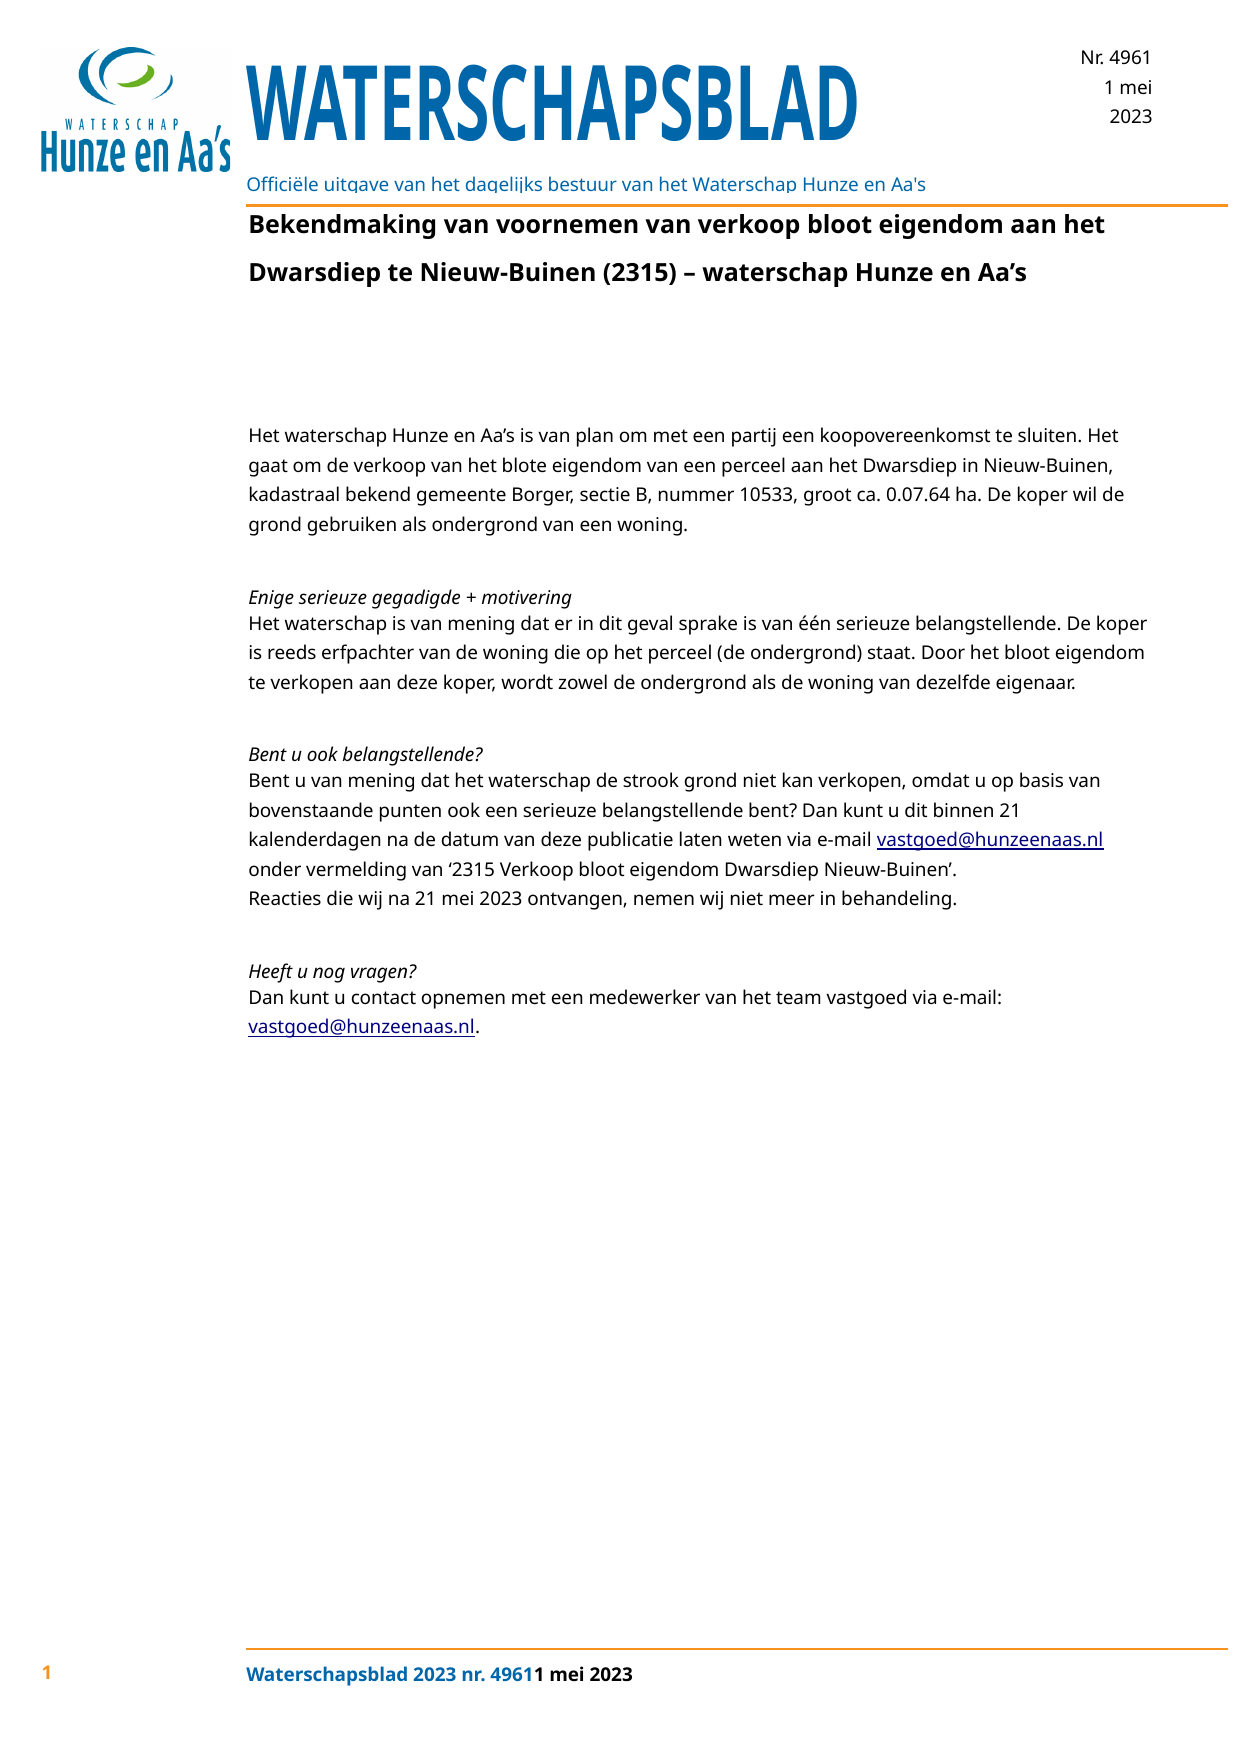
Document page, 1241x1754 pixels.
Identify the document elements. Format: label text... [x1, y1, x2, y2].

picture [183, 163, 191, 172]
text Enige serieuze gegadigde + motivering [248, 584, 1152, 610]
picture [226, 145, 231, 156]
text Reacties die wij na 21 mei 2023 ontvangen, nemen wij niet meer in behandeling. [248, 886, 1152, 911]
text Het waterschap Hunze en Aa’s is van plan om met een partij een koopovereenkomst te sluiten. Het gaat om de verkoop van het blote eigendom van een perceel aan het Dwarsdiep in Nieuw-Buinen, kadastraal bekend gemeente Borger, sectie B, nummer 10533, groot ca. 0.07.64 ha. De koper wil de grond gebruiken als ondergrond van een woning. [248, 422, 1152, 537]
picture [47, 154, 51, 172]
text Heeft u nog vragen? [248, 958, 1152, 984]
picture [41, 47, 231, 172]
text Het waterschap is van mening dat er in dit geval sprake is van één serieuze belangstellende. De koper is reeds erfpachter van de woning die op het perceel (de ondergrond) staat. Door het bloot eigendom te verkopen aan deze koper, wordt zowel de ondergrond als de woning van dezelfde eigenaar. [248, 610, 1152, 694]
text Dan kunt u contact opnemen met een medewerker van het team vastgoed via e-mail: vastgoed@hunzeenaas.nl. [248, 984, 1152, 1039]
text Bekendmaking van voornemen van verkoop bloot eigendom aan het Dwarsdiep te Nieuw-Buinen (2315) – waterschap Hunze en Aa’s [248, 207, 1152, 288]
text Bent u ook belangstellende? [248, 742, 1152, 767]
text Bent u van mening dat het waterschap de strook grond niet kan verkopen, omdat u op basis van bovenstaande punten ook een serieuze belangstellende bent? Dan kunt u dit binnen 21 kalenderdagen na de datum van deze publicatie laten weten via e-mail vastgoed@hunzeenaas.nl onder vermelding van ‘2315 Verkoop bloot eigendom Dwarsdiep Nieuw-Buinen’. [248, 767, 1152, 882]
